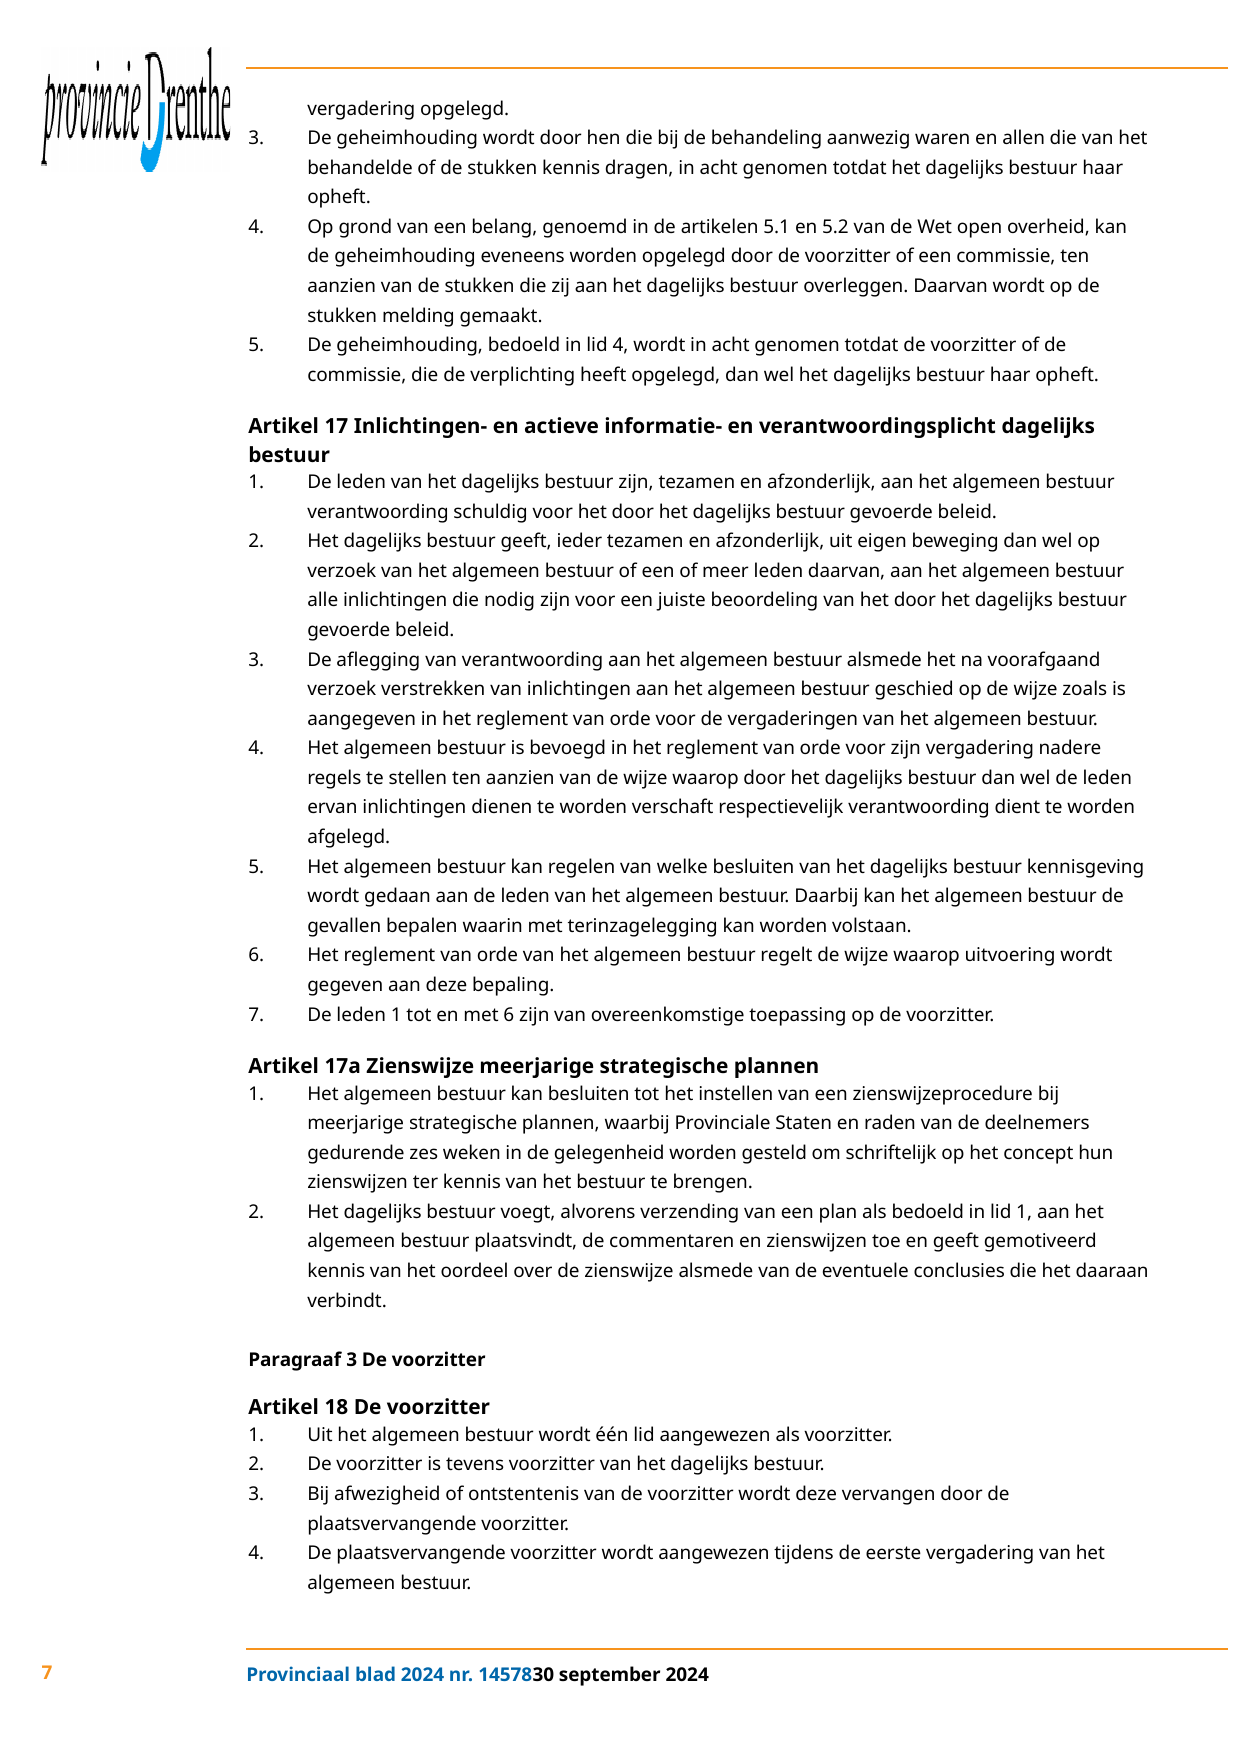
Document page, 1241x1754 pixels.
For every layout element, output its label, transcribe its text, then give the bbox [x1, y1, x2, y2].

list Het reglement van orde van het algemeen bestuur regelt de wijze waarop uitvoering wordt gegeven aan deze bepaling. [248, 942, 1152, 997]
list Het algemeen bestuur kan besluiten tot het instellen van een zienswijzeprocedure bij meerjarige strategische plannen, waarbij Provinciale Staten en raden van de deelnemers gedurende zes weken in de gelegenheid worden gesteld om schriftelijk op het concept hun zienswijzen ter kennis van het bestuur te brengen. [248, 1080, 1152, 1194]
text Artikel 18 De voorzitter [248, 1392, 1152, 1421]
list vergadering opgelegd. [248, 95, 1152, 121]
list De leden 1 tot en met 6 zijn van overeenkomstige toepassing op de voorzitter. [248, 1001, 1152, 1027]
text Paragraaf 3 De voorzitter [248, 1346, 1152, 1372]
list Uit het algemeen bestuur wordt één lid aangewezen als voorzitter. [248, 1421, 1152, 1447]
text Artikel 17 Inlichtingen- en actieve informatie- en verantwoordingsplicht dagelijks bestuur [248, 411, 1152, 468]
list Bij afwezigheid of ontstentenis van de voorzitter wordt deze vervangen door de plaatsvervangende voorzitter. [248, 1480, 1152, 1535]
list Het algemeen bestuur kan regelen van welke besluiten van het dagelijks bestuur kennisgeving wordt gedaan aan de leden van het algemeen bestuur. Daarbij kan het algemeen bestuur de gevallen bepalen waarin met terinzagelegging kan worden volstaan. [248, 853, 1152, 938]
list Het dagelijks bestuur voegt, alvorens verzending van een plan als bedoeld in lid 1, aan het algemeen bestuur plaatsvindt, de commentaren en zienswijzen toe en geeft gemotiveerd kennis van het oordeel over de zienswijze alsmede van de eventuele conclusies die het daaraan verbindt. [248, 1198, 1152, 1312]
picture [41, 47, 231, 172]
list De aflegging van verantwoording aan het algemeen bestuur alsmede het na voorafgaand verzoek verstrekken van inlichtingen aan het algemeen bestuur geschied op de wijze zoals is aangegeven in het reglement van orde voor de vergaderingen van het algemeen bestuur. [248, 646, 1152, 731]
list De leden van het dagelijks bestuur zijn, tezamen en afzonderlijk, aan het algemeen bestuur verantwoording schuldig voor het door het dagelijks bestuur gevoerde beleid. [248, 468, 1152, 524]
list De geheimhouding wordt door hen die bij de behandeling aanwezig waren en allen die van het behandelde of de stukken kennis dragen, in acht genomen totdat het dagelijks bestuur haar opheft. [248, 124, 1152, 209]
list De voorzitter is tevens voorzitter van het dagelijks bestuur. [248, 1451, 1152, 1476]
list Het dagelijks bestuur geeft, ieder tezamen en afzonderlijk, uit eigen beweging dan wel op verzoek van het algemeen bestuur of een of meer leden daarvan, aan het algemeen bestuur alle inlichtingen die nodig zijn voor een juiste beoordeling van het door het dagelijks bestuur gevoerde beleid. [248, 527, 1152, 642]
list De geheimhouding, bedoeld in lid 4, wordt in acht genomen totdat de voorzitter of de commissie, die de verplichting heeft opgelegd, dan wel het dagelijks bestuur haar opheft. [248, 331, 1152, 387]
list Het algemeen bestuur is bevoegd in het reglement van orde voor zijn vergadering nadere regels te stellen ten aanzien van de wijze waarop door het dagelijks bestuur dan wel de leden ervan inlichtingen dienen te worden verschaft respectievelijk verantwoording dient te worden afgelegd. [248, 734, 1152, 849]
list Op grond van een belang, genoemd in de artikelen 5.1 en 5.2 van de Wet open overheid, kan de geheimhouding eveneens worden opgelegd door de voorzitter of een commissie, ten aanzien van de stukken die zij aan het dagelijks bestuur overleggen. Daarvan wordt op de stukken melding gemaakt. [248, 213, 1152, 328]
list De plaatsvervangende voorzitter wordt aangewezen tijdens de eerste vergadering van het algemeen bestuur. [248, 1539, 1152, 1594]
text Artikel 17a Zienswijze meerjarige strategische plannen [248, 1051, 1152, 1080]
